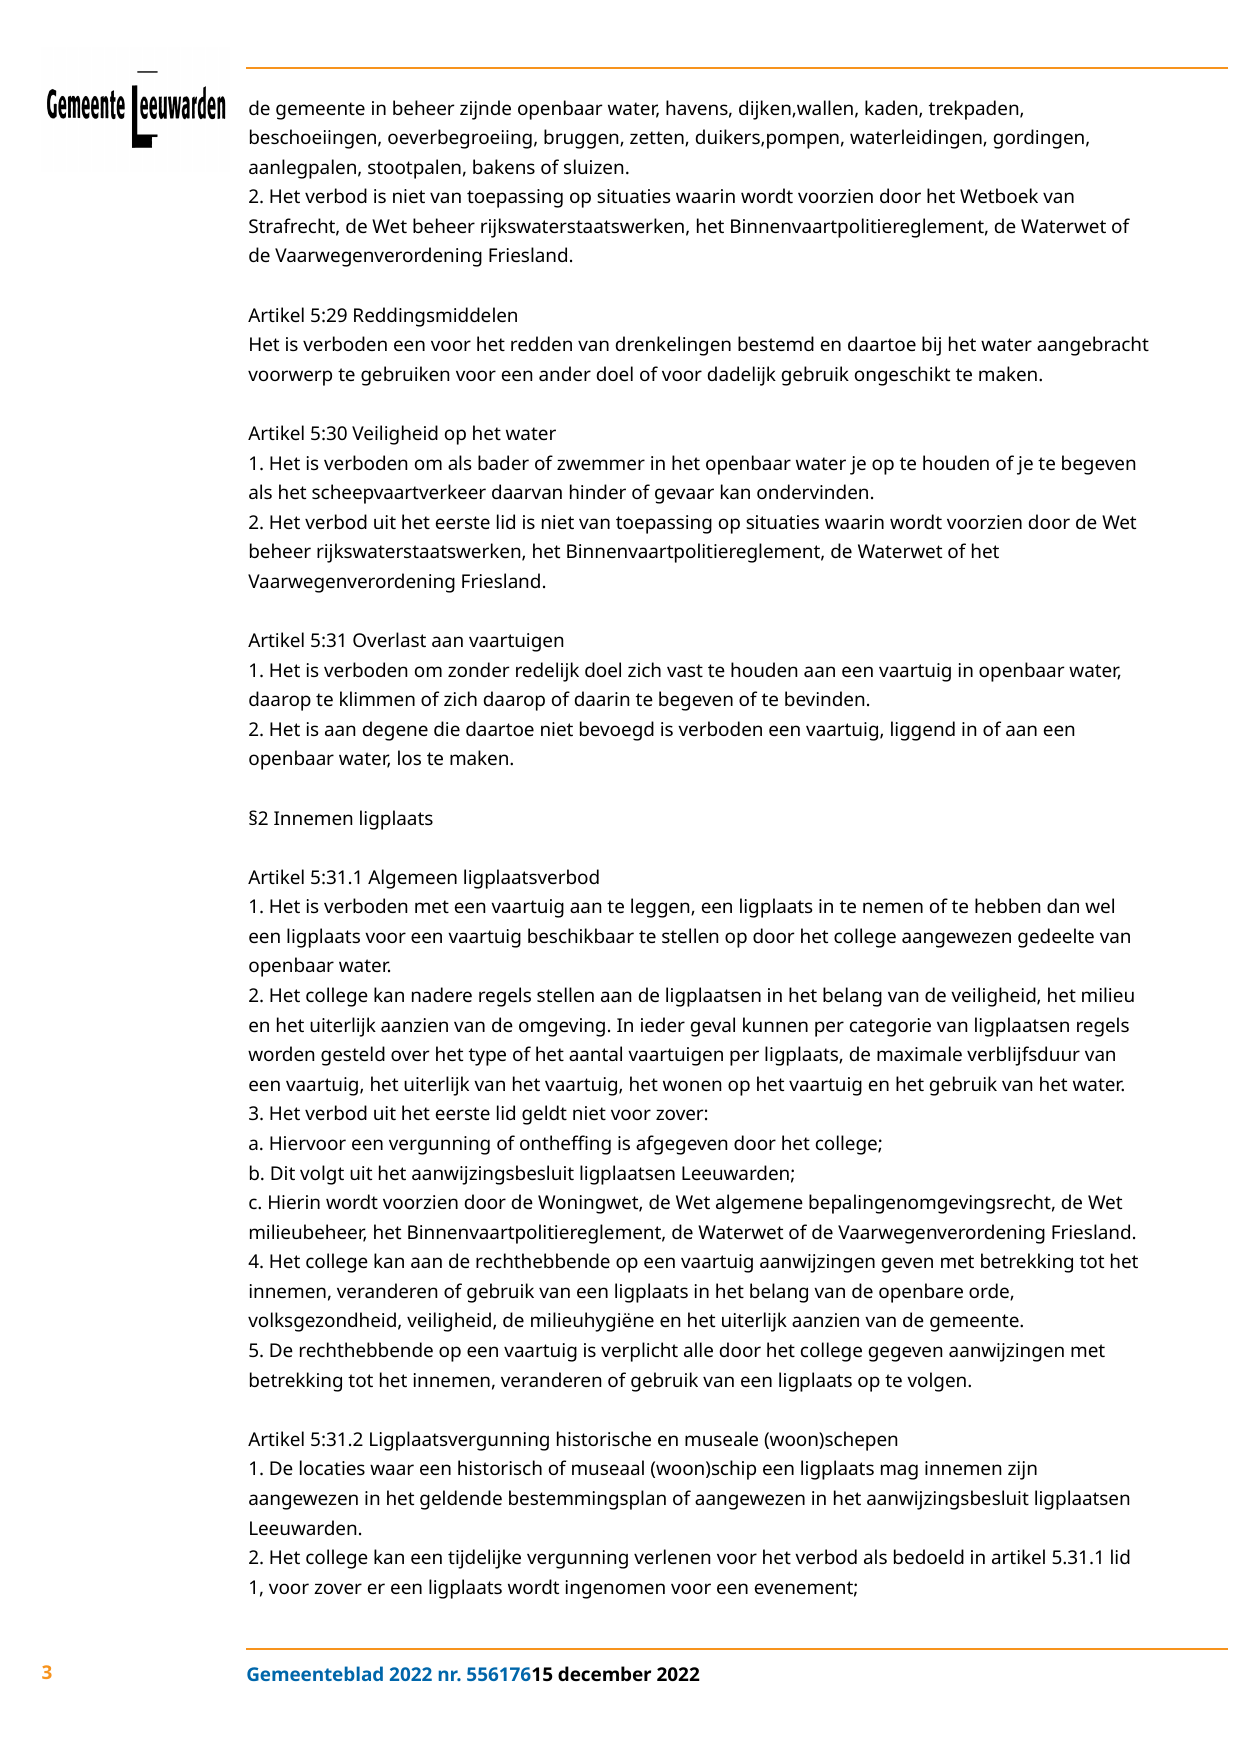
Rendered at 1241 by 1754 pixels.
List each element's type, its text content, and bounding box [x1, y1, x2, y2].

picture [41, 47, 231, 172]
text 1. De locaties waar een historisch of museaal (woon)schip een ligplaats mag innemen zijn aangewezen in het geldende bestemmingsplan of aangewezen in het aanwijzingsbesluit ligplaatsen Leeuwarden. [248, 1456, 1152, 1541]
text Artikel 5:30 Veiligheid op het water [248, 420, 1152, 446]
text 2. Het college kan een tijdelijke vergunning verlenen voor het verbod als bedoeld in artikel 5.31.1 lid 1, voor zover er een ligplaats wordt ingenomen voor een evenement; [248, 1544, 1152, 1600]
text 5. De rechthebbende op een vaartuig is verplicht alle door het college gegeven aanwijzingen met betrekking tot het innemen, veranderen of gebruik van een ligplaats op te volgen. [248, 1337, 1152, 1393]
text Artikel 5:31.1 Algemeen ligplaatsverbod [248, 864, 1152, 890]
text b. Dit volgt uit het aanwijzingsbesluit ligplaatsen Leeuwarden; [248, 1160, 1152, 1186]
text 4. Het college kan aan de rechthebbende op een vaartuig aanwijzingen geven met betrekking tot het innemen, veranderen of gebruik van een ligplaats in het belang van de openbare orde, volksgezondheid, veiligheid, de milieuhygiëne en het uiterlijk aanzien van de gemeente. [248, 1248, 1152, 1333]
text 3. Het verbod uit het eerste lid geldt niet voor zover: [248, 1101, 1152, 1126]
text c. Hierin wordt voorzien door de Woningwet, de Wet algemene bepalingenomgevingsrecht, de Wet milieubeheer, het Binnenvaartpolitiereglement, de Waterwet of de Vaarwegenverordening Friesland. [248, 1189, 1152, 1245]
text de gemeente in beheer zijnde openbaar water, havens, dijken,wallen, kaden, trekpaden, beschoeiingen, oeverbegroeiing, bruggen, zetten, duikers,pompen, waterleidingen, gordingen, aanlegpalen, stootpalen, bakens of sluizen. [248, 95, 1152, 180]
text 2. Het verbod is niet van toepassing op situaties waarin wordt voorzien door het Wetboek van Strafrecht, de Wet beheer rijkswaterstaatswerken, het Binnenvaartpolitiereglement, de Waterwet of de Vaarwegenverordening Friesland. [248, 183, 1152, 268]
text 2. Het college kan nadere regels stellen aan de ligplaatsen in het belang van de veiligheid, het milieu en het uiterlijk aanzien van de omgeving. In ieder geval kunnen per categorie van ligplaatsen regels worden gesteld over het type of het aantal vaartuigen per ligplaats, de maximale verblijfsduur van een vaartuig, het uiterlijk van het vaartuig, het wonen op het vaartuig en het gebruik van het water. [248, 982, 1152, 1097]
text 1. Het is verboden om zonder redelijk doel zich vast te houden aan een vaartuig in openbaar water, daarop te klimmen of zich daarop of daarin te begeven of te bevinden. [248, 657, 1152, 712]
text Artikel 5:31.2 Ligplaatsvergunning historische en museale (woon)schepen [248, 1426, 1152, 1452]
text Artikel 5:29 Reddingsmiddelen [248, 302, 1152, 328]
text 2. Het is aan degene die daartoe niet bevoegd is verboden een vaartuig, liggend in of aan een openbaar water, los te maken. [248, 716, 1152, 771]
text a. Hiervoor een vergunning of ontheffing is afgegeven door het college; [248, 1130, 1152, 1156]
text 1. Het is verboden met een vaartuig aan te leggen, een ligplaats in te nemen of te hebben dan wel een ligplaats voor een vaartuig beschikbaar te stellen op door het college aangewezen gedeelte van openbaar water. [248, 893, 1152, 978]
text Artikel 5:31 Overlast aan vaartuigen [248, 627, 1152, 653]
text 2. Het verbod uit het eerste lid is niet van toepassing op situaties waarin wordt voorzien door de Wet beheer rijkswaterstaatswerken, het Binnenvaartpolitiereglement, de Waterwet of het Vaarwegenverordening Friesland. [248, 509, 1152, 594]
text 1. Het is verboden om als bader of zwemmer in het openbaar water je op te houden of je te begeven als het scheepvaartverkeer daarvan hinder of gevaar kan ondervinden. [248, 450, 1152, 505]
text Het is verboden een voor het redden van drenkelingen bestemd en daartoe bij het water aangebracht voorwerp te gebruiken voor een ander doel of voor dadelijk gebruik ongeschikt te maken. [248, 331, 1152, 387]
text §2 Innemen ligplaats [248, 805, 1152, 831]
